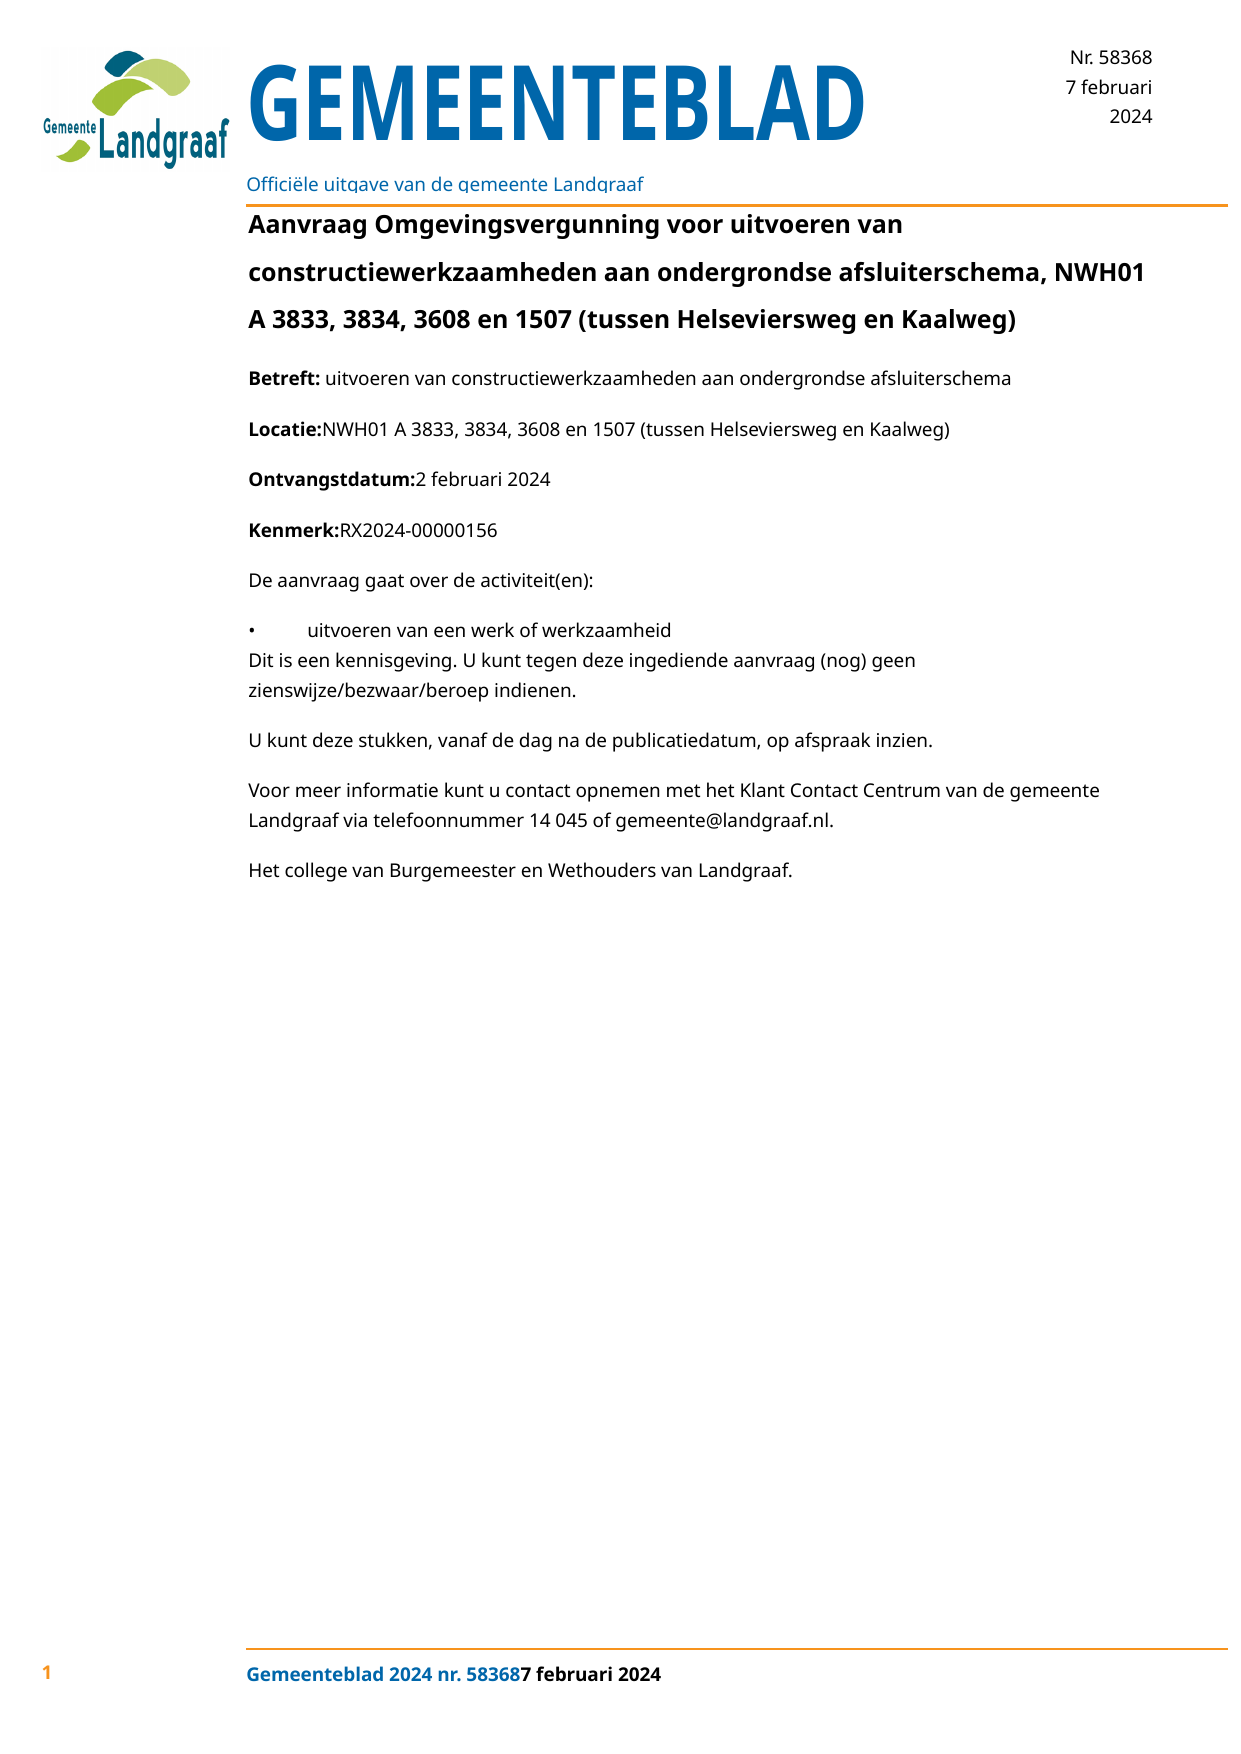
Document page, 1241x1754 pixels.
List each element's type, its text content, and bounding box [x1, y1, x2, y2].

text Kenmerk:RX2024-00000156 [248, 517, 1152, 542]
text Ontvangstdatum:2 februari 2024 [248, 466, 1152, 492]
text Locatie:NWH01 A 3833, 3834, 3608 en 1507 (tussen Helseviersweg en Kaalweg) [248, 416, 1152, 442]
text Voor meer informatie kunt u contact opnemen met het Klant Contact Centrum van de gemeente Landgraaf via telefoonnummer 14 045 of gemeente@landgraaf.nl. [248, 778, 1152, 833]
picture [41, 47, 231, 172]
text Betreft: uitvoeren van constructiewerkzaamheden aan ondergrondse afsluiterschema [248, 366, 1152, 391]
text De aanvraag gaat over de activiteit(en): [248, 567, 1152, 593]
list uitvoeren van een werk of werkzaamheid [248, 618, 1152, 643]
text Aanvraag Omgevingsvergunning voor uitvoeren van constructiewerkzaamheden aan ondergrondse afsluiterschema, NWH01 A 3833, 3834, 3608 en 1507 (tussen Helseviersweg en Kaalweg) [248, 207, 1152, 336]
text Het college van Burgemeester en Wethouders van Landgraaf. [248, 858, 1152, 883]
text Dit is een kennisgeving. U kunt tegen deze ingediende aanvraag (nog) geen zienswijze/bezwaar/beroep indienen. [248, 647, 1152, 702]
text U kunt deze stukken, vanaf de dag na de publicatiedatum, op afspraak inzien. [248, 727, 1152, 753]
